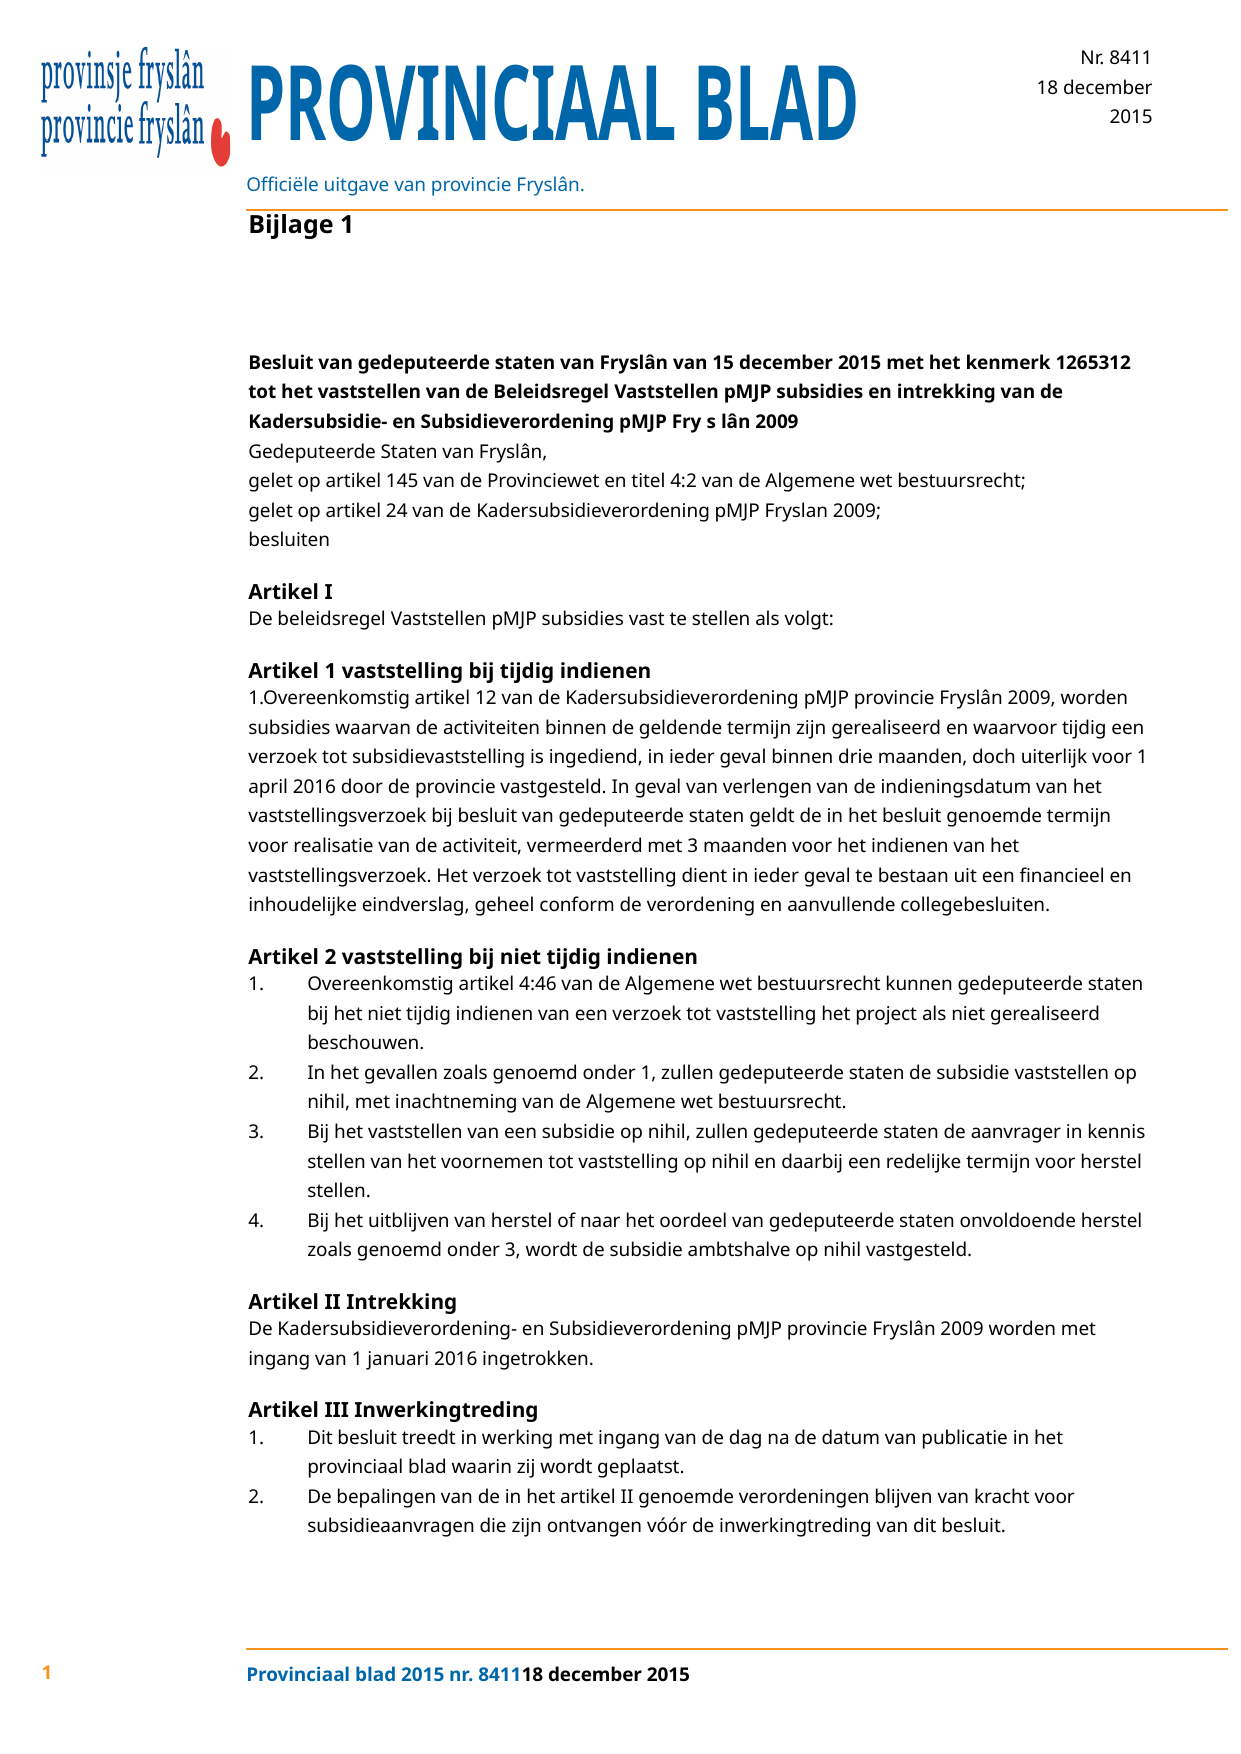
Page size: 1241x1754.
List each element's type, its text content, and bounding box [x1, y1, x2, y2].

text Artikel III Inwerkingtreding [248, 1395, 1152, 1424]
list In het gevallen zoals genoemd onder 1, zullen gedeputeerde staten de subsidie vaststellen op nihil, met inachtneming van de Algemene wet bestuursrecht. [248, 1059, 1152, 1114]
list De bepalingen van de in het artikel II genoemde verordeningen blijven van kracht voor subsidieaanvragen die zijn ontvangen vóór de inwerkingtreding van dit besluit. [248, 1483, 1152, 1538]
text Gedeputeerde Staten van Fryslân, [248, 438, 1152, 464]
text gelet op artikel 145 van de Provinciewet en titel 4:2 van de Algemene wet bestuursrecht; [248, 467, 1152, 493]
text besluiten [248, 527, 1152, 552]
text gelet op artikel 24 van de Kadersubsidieverordening pMJP Fryslan 2009; [248, 497, 1152, 523]
text Artikel 2 vaststelling bij niet tijdig indienen [248, 942, 1152, 970]
list Overeenkomstig artikel 4:46 van de Algemene wet bestuursrecht kunnen gedeputeerde staten bij het niet tijdig indienen van een verzoek tot vaststelling het project als niet gerealiseerd beschouwen. [248, 970, 1152, 1055]
text Artikel 1 vaststelling bij tijdig indienen [248, 656, 1152, 684]
text Artikel I [248, 577, 1152, 606]
text De Kadersubsidieverordening- en Subsidieverordening pMJP provincie Fryslân 2009 worden met ingang van 1 januari 2016 ingetrokken. [248, 1315, 1152, 1371]
text Bijlage 1 [248, 211, 1152, 241]
text Besluit van gedeputeerde staten van Fryslân van 15 december 2015 met het kenmerk 1265312 tot het vaststellen van de Beleidsregel Vaststellen pMJP subsidies en intrekking van de Kadersubsidie- en Subsidieverordening pMJP Fry s lân 2009 [248, 349, 1152, 434]
picture [41, 47, 231, 172]
text 1.Overeenkomstig artikel 12 van de Kadersubsidieverordening pMJP provincie Fryslân 2009, worden subsidies waarvan de activiteiten binnen de geldende termijn zijn gerealiseerd en waarvoor tijdig een verzoek tot subsidievaststelling is ingediend, in ieder geval binnen drie maanden, doch uiterlijk voor 1 april 2016 door de provincie vastgesteld. In geval van verlengen van de indieningsdatum van het vaststellingsverzoek bij besluit van gedeputeerde staten geldt de in het besluit genoemde termijn voor realisatie van de activiteit, vermeerderd met 3 maanden voor het indienen van het vaststellingsverzoek. Het verzoek tot vaststelling dient in ieder geval te bestaan uit een financieel en inhoudelijke eindverslag, geheel conform de verordening en aanvullende collegebesluiten. [248, 684, 1152, 917]
text De beleidsregel Vaststellen pMJP subsidies vast te stellen als volgt: [248, 606, 1152, 631]
list Dit besluit treedt in werking met ingang van de dag na de datum van publicatie in het provinciaal blad waarin zij wordt geplaatst. [248, 1424, 1152, 1479]
list Bij het vaststellen van een subsidie op nihil, zullen gedeputeerde staten de aanvrager in kennis stellen van het voornemen tot vaststelling op nihil en daarbij een redelijke termijn voor herstel stellen. [248, 1118, 1152, 1203]
list Bij het uitblijven van herstel of naar het oordeel van gedeputeerde staten onvoldoende herstel zoals genoemd onder 3, wordt de subsidie ambtshalve op nihil vastgesteld. [248, 1207, 1152, 1262]
text Artikel II Intrekking [248, 1287, 1152, 1315]
